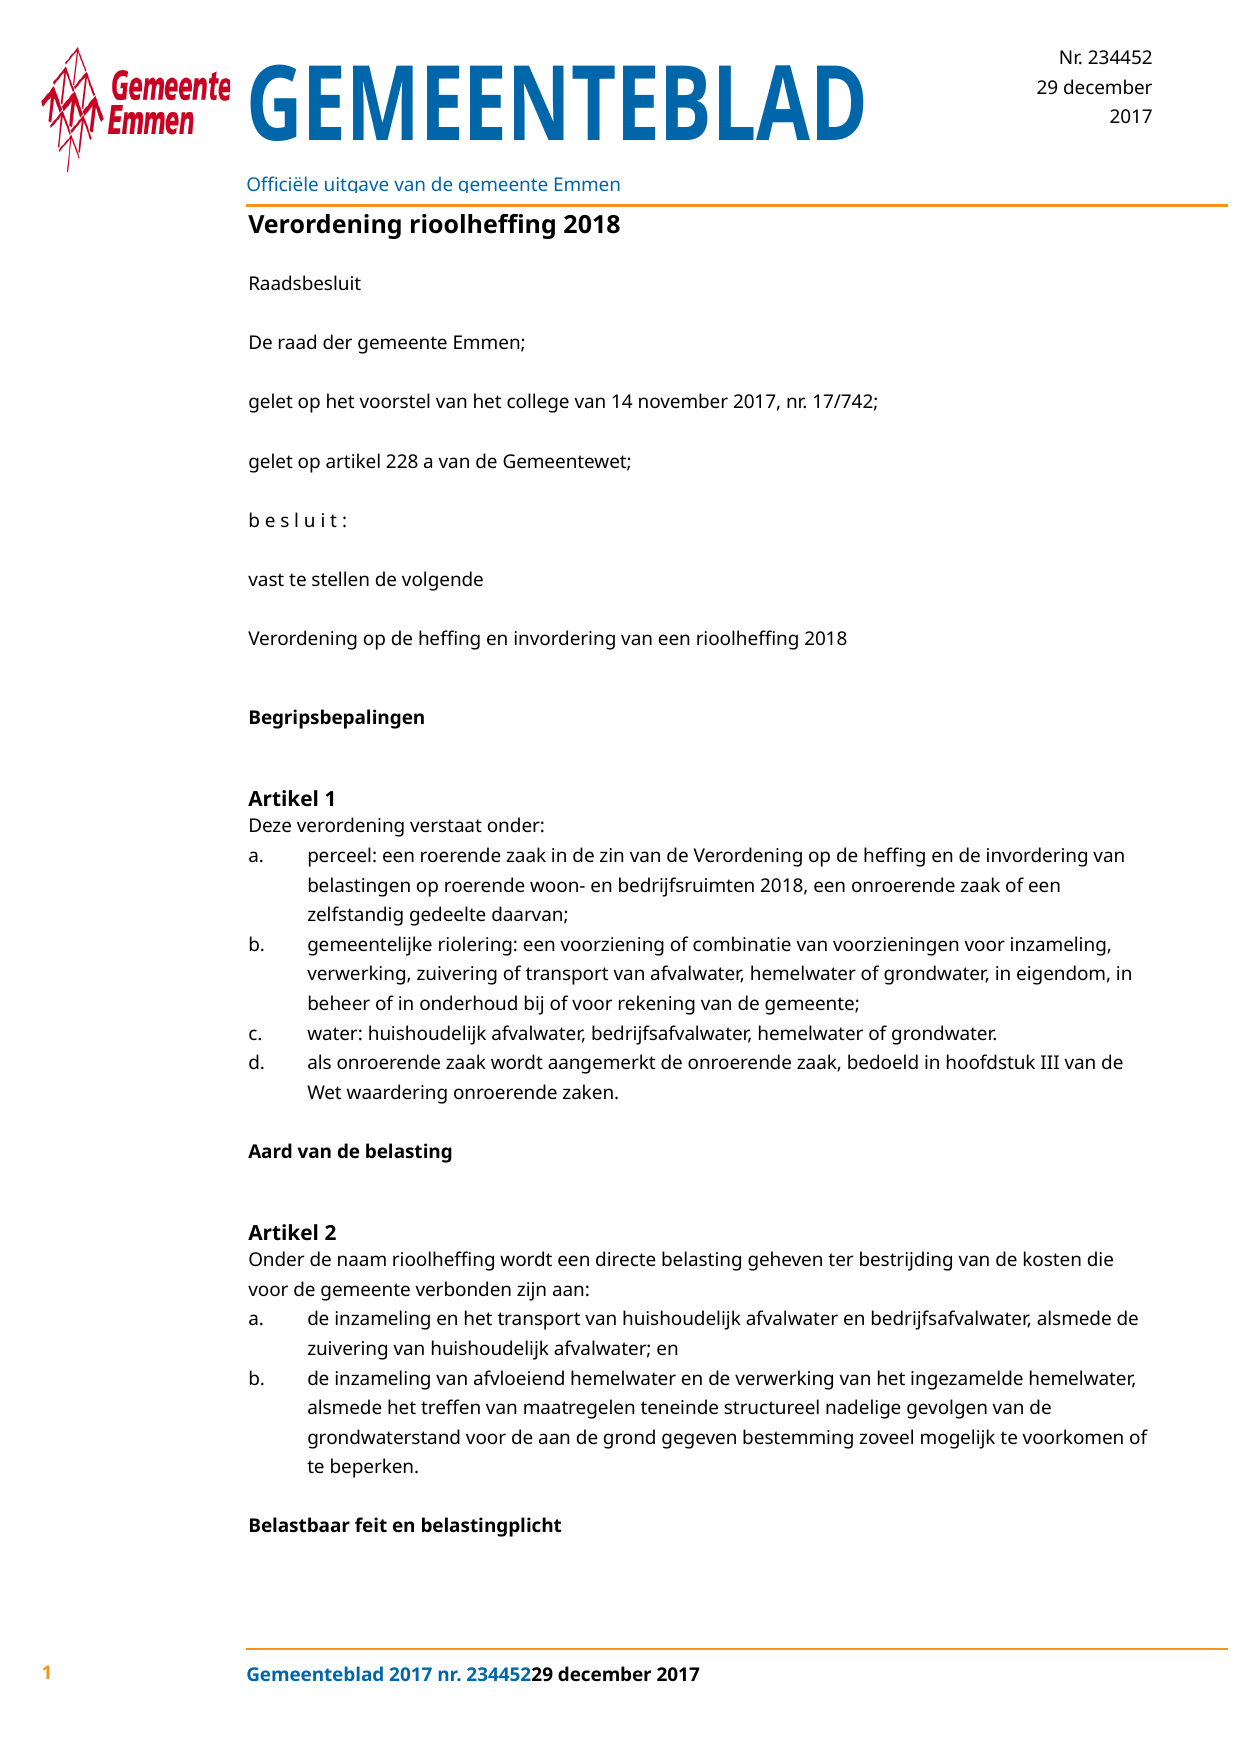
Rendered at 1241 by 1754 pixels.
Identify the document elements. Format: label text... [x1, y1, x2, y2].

list water: huishoudelijk afvalwater, bedrijfsafvalwater, hemelwater of grondwater. [248, 1020, 1152, 1045]
text b e s l u i t : [248, 507, 1152, 533]
list perceel: een roerende zaak in de zin van de Verordening op de heffing en de invordering van belastingen op roerende woon- en bedrijfsruimten 2018, een onroerende zaak of een zelfstandig gedeelte daarvan; [248, 842, 1152, 927]
text Onder de naam rioolheffing wordt een directe belasting geheven ter bestrijding van de kosten die voor de gemeente verbonden zijn aan: [248, 1246, 1152, 1302]
list de inzameling en het transport van huishoudelijk afvalwater en bedrijfsafvalwater, alsmede de zuivering van huishoudelijk afvalwater; en [248, 1306, 1152, 1361]
text Verordening rioolheffing 2018 [248, 207, 1152, 241]
text Aard van de belasting [248, 1138, 1152, 1164]
text vast te stellen de volgende [248, 566, 1152, 592]
text Deze verordening verstaat onder: [248, 813, 1152, 838]
text gelet op het voorstel van het college van 14 november 2017, nr. 17/742; [248, 389, 1152, 414]
text Artikel 2 [248, 1218, 1152, 1246]
text Verordening op de heffing en invordering van een rioolheffing 2018 [248, 625, 1152, 651]
text Begripsbepalingen [248, 704, 1152, 730]
text Raadsbesluit [248, 270, 1152, 296]
text gelet op artikel 228 a van de Gemeentewet; [248, 448, 1152, 473]
text Artikel 1 [248, 784, 1152, 813]
list gemeentelijke riolering: een voorziening of combinatie van voorzieningen voor inzameling, verwerking, zuivering of transport van afvalwater, hemelwater of grondwater, in eigendom, in beheer of in onderhoud bij of voor rekening van de gemeente; [248, 931, 1152, 1016]
list als onroerende zaak wordt aangemerkt de onroerende zaak, bedoeld in hoofdstuk III van de Wet waardering onroerende zaken. [248, 1049, 1152, 1104]
list de inzameling van afvloeiend hemelwater en de verwerking van het ingezamelde hemelwater, alsmede het treffen van maatregelen teneinde structureel nadelige gevolgen van de grondwaterstand voor de aan de grond gegeven bestemming zoveel mogelijk te voorkomen of te beperken. [248, 1365, 1152, 1479]
text Belastbaar feit en belastingplicht [248, 1513, 1152, 1538]
text De raad der gemeente Emmen; [248, 329, 1152, 355]
picture [41, 47, 231, 172]
